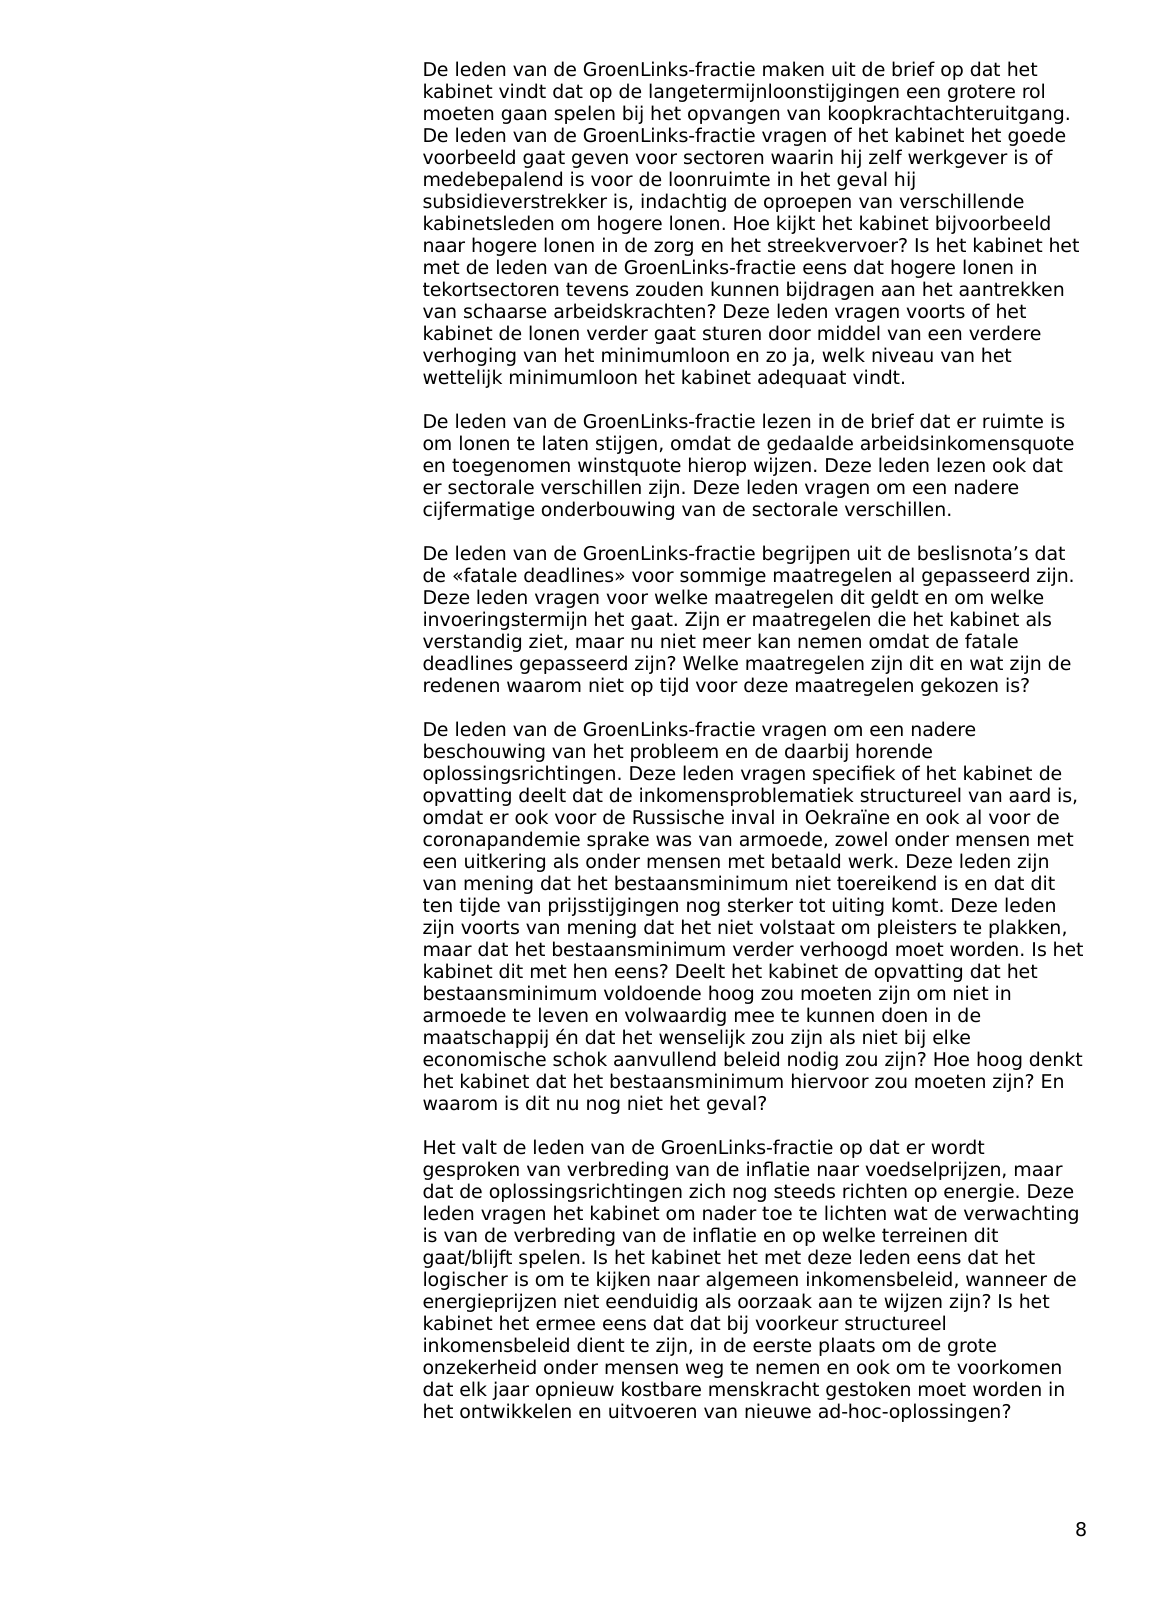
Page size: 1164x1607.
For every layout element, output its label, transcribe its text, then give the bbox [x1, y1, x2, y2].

text Het valt de leden van de GroenLinks-fractie op dat er wordt gesproken van verbreding van de inflatie naar voedselprijzen, maar dat de oplossingsrichtingen zich nog steeds richten op energie. Deze leden vragen het kabinet om nader toe te lichten wat de verwachting is van de verbreding van de inflatie en op welke terreinen dit gaat/blijft spelen. Is het kabinet het met deze leden eens dat het logischer is om te kijken naar algemeen inkomensbeleid, wanneer de energieprijzen niet eenduidig als oorzaak aan te wijzen zijn? Is het kabinet het ermee eens dat dat bij voorkeur structureel inkomensbeleid dient te zijn, in de eerste plaats om de grote onzekerheid onder mensen weg te nemen en ook om te voorkomen dat elk jaar opnieuw kostbare menskracht gestoken moet worden in het ontwikkelen en uitvoeren van nieuwe ad-hoc-oplossingen? [422, 1137, 1087, 1423]
text De leden van de GroenLinks-fractie maken uit de brief op dat het kabinet vindt dat op de langetermijnloonstijgingen een grotere rol moeten gaan spelen bij het opvangen van koopkrachtachteruitgang. De leden van de GroenLinks-fractie vragen of het kabinet het goede voorbeeld gaat geven voor sectoren waarin hij zelf werkgever is of medebepalend is voor de loonruimte in het geval hij subsidieverstrekker is, indachtig de oproepen van verschillende kabinetsleden om hogere lonen. Hoe kijkt het kabinet bijvoorbeeld naar hogere lonen in de zorg en het streekvervoer? Is het kabinet het met de leden van de GroenLinks-fractie eens dat hogere lonen in tekortsectoren tevens zouden kunnen bijdragen aan het aantrekken van schaarse arbeidskrachten? Deze leden vragen voorts of het kabinet de lonen verder gaat sturen door middel van een verdere verhoging van het minimumloon en zo ja, welk niveau van het wettelijk minimumloon het kabinet adequaat vindt. [422, 59, 1087, 389]
text De leden van de GroenLinks-fractie begrijpen uit de beslisnota’s dat de «fatale deadlines» voor sommige maatregelen al gepasseerd zijn. Deze leden vragen voor welke maatregelen dit geldt en om welke invoeringstermijn het gaat. Zijn er maatregelen die het kabinet als verstandig ziet, maar nu niet meer kan nemen omdat de fatale deadlines gepasseerd zijn? Welke maatregelen zijn dit en wat zijn de redenen waarom niet op tijd voor deze maatregelen gekozen is? [422, 543, 1087, 697]
text De leden van de GroenLinks-fractie lezen in de brief dat er ruimte is om lonen te laten stijgen, omdat de gedaalde arbeidsinkomensquote en toegenomen winstquote hierop wijzen. Deze leden lezen ook dat er sectorale verschillen zijn. Deze leden vragen om een nadere cijfermatige onderbouwing van de sectorale verschillen. [422, 411, 1087, 521]
text De leden van de GroenLinks-fractie vragen om een nadere beschouwing van het probleem en de daarbij horende oplossingsrichtingen. Deze leden vragen specifiek of het kabinet de opvatting deelt dat de inkomensproblematiek structureel van aard is, omdat er ook voor de Russische inval in Oekraïne en ook al voor de coronapandemie sprake was van armoede, zowel onder mensen met een uitkering als onder mensen met betaald werk. Deze leden zijn van mening dat het bestaansminimum niet toereikend is en dat dit ten tijde van prijsstijgingen nog sterker tot uiting komt. Deze leden zijn voorts van mening dat het niet volstaat om pleisters te plakken, maar dat het bestaansminimum verder verhoogd moet worden. Is het kabinet dit met hen eens? Deelt het kabinet de opvatting dat het bestaansminimum voldoende hoog zou moeten zijn om niet in armoede te leven en volwaardig mee te kunnen doen in de maatschappij én dat het wenselijk zou zijn als niet bij elke economische schok aanvullend beleid nodig zou zijn? Hoe hoog denkt het kabinet dat het bestaansminimum hiervoor zou moeten zijn? En waarom is dit nu nog niet het geval? [422, 719, 1087, 1115]
